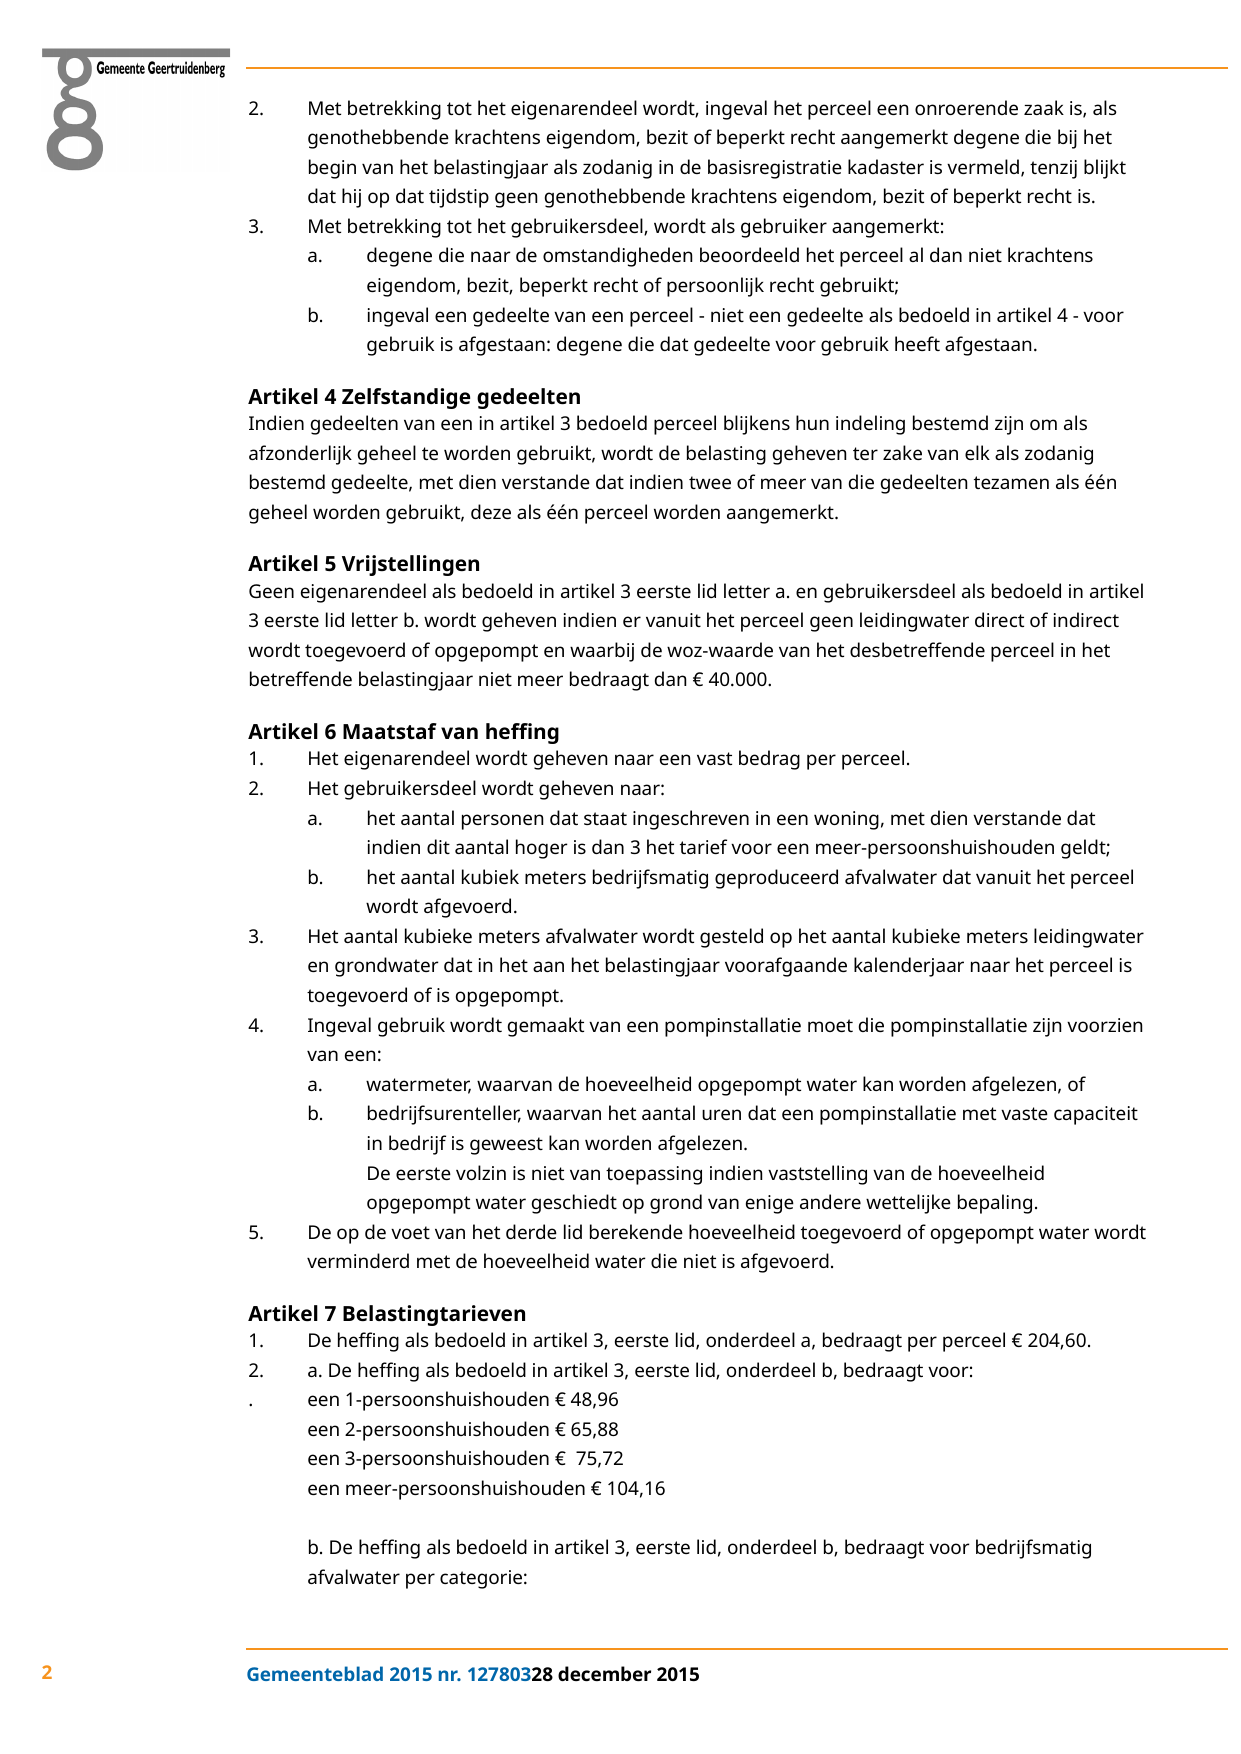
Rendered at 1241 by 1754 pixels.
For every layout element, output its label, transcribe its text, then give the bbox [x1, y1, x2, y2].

list watermeter, waarvan de hoeveelheid opgepompt water kan worden afgelezen, of [307, 1071, 1152, 1097]
list het aantal kubiek meters bedrijfsmatig geproduceerd afvalwater dat vanuit het perceel wordt afgevoerd. [307, 864, 1152, 919]
list degene die naar de omstandigheden beoordeeld het perceel al dan niet krachtens eigendom, bezit, beperkt recht of persoonlijk recht gebruikt; [307, 243, 1152, 298]
list Het eigenarendeel wordt geheven naar een vast bedrag per perceel. [248, 746, 1152, 771]
list het aantal personen dat staat ingeschreven in een woning, met dien verstande dat indien dit aantal hoger is dan 3 het tarief voor een meer-persoonshuishouden geldt; [307, 805, 1152, 860]
text Artikel 7 Belastingtarieven [248, 1299, 1152, 1327]
list De heffing als bedoeld in artikel 3, eerste lid, onderdeel a, bedraagt per perceel € 204,60. [248, 1327, 1152, 1353]
text Geen eigenarendeel als bedoeld in artikel 3 eerste lid letter a. en gebruikersdeel als bedoeld in artikel 3 eerste lid letter b. wordt geheven indien er vanuit het perceel geen leidingwater direct of indirect wordt toegevoerd of opgepompt en waarbij de woz-waarde van het desbetreffende perceel in het betreffende belastingjaar niet meer bedraagt dan € 40.000. [248, 578, 1152, 692]
text Artikel 5 Vrijstellingen [248, 549, 1152, 578]
list Met betrekking tot het eigenarendeel wordt, ingeval het perceel een onroerende zaak is, als genothebbende krachtens eigendom, bezit of beperkt recht aangemerkt degene die bij het begin van het belastingjaar als zodanig in de basisregistratie kadaster is vermeld, tenzij blijkt dat hij op dat tijdstip geen genothebbende krachtens eigendom, bezit of beperkt recht is. [248, 95, 1152, 209]
list bedrijfsurenteller, waarvan het aantal uren dat een pompinstallatie met vaste capaciteit in bedrijf is geweest kan worden afgelezen. [307, 1101, 1152, 1156]
list b. De heffing als bedoeld in artikel 3, eerste lid, onderdeel b, bedraagt voor bedrijfsmatig afvalwater per categorie: [248, 1534, 1152, 1590]
list Het gebruikersdeel wordt geheven naar: [248, 775, 1152, 801]
list een 2-persoonshuishouden € 65,88 [248, 1416, 1152, 1442]
list Het aantal kubieke meters afvalwater wordt gesteld op het aantal kubieke meters leidingwater en grondwater dat in het aan het belastingjaar voorafgaande kalenderjaar naar het perceel is toegevoerd of is opgepompt. [248, 923, 1152, 1008]
list a. De heffing als bedoeld in artikel 3, eerste lid, onderdeel b, bedraagt voor: [248, 1357, 1152, 1383]
text Artikel 4 Zelfstandige gedeelten [248, 382, 1152, 410]
list Met betrekking tot het gebruikersdeel, wordt als gebruiker aangemerkt: [248, 213, 1152, 239]
list De op de voet van het derde lid berekende hoeveelheid toegevoerd of opgepompt water wordt verminderd met de hoeveelheid water die niet is afgevoerd. [248, 1219, 1152, 1274]
list De eerste volzin is niet van toepassing indien vaststelling van de hoeveelheid opgepompt water geschiedt op grond van enige andere wettelijke bepaling. [307, 1160, 1152, 1215]
list Ingeval gebruik wordt gemaakt van een pompinstallatie moet die pompinstallatie zijn voorzien van een: [248, 1012, 1152, 1067]
text Artikel 6 Maatstaf van heffing [248, 717, 1152, 746]
text Indien gedeelten van een in artikel 3 bedoeld perceel blijkens hun indeling bestemd zijn om als afzonderlijk geheel te worden gebruikt, wordt de belasting geheven ter zake van elk als zodanig bestemd gedeelte, met dien verstande dat indien twee of meer van die gedeelten tezamen als één geheel worden gebruikt, deze als één perceel worden aangemerkt. [248, 410, 1152, 525]
list ingeval een gedeelte van een perceel - niet een gedeelte als bedoeld in artikel 4 - voor gebruik is afgestaan: degene die dat gedeelte voor gebruik heeft afgestaan. [307, 302, 1152, 357]
list een 1-persoonshuishouden € 48,96 [248, 1386, 1152, 1412]
list een meer-persoonshuishouden € 104,16 [248, 1475, 1152, 1501]
list een 3-persoonshuishouden € 75,72 [248, 1446, 1152, 1471]
picture [41, 47, 231, 172]
